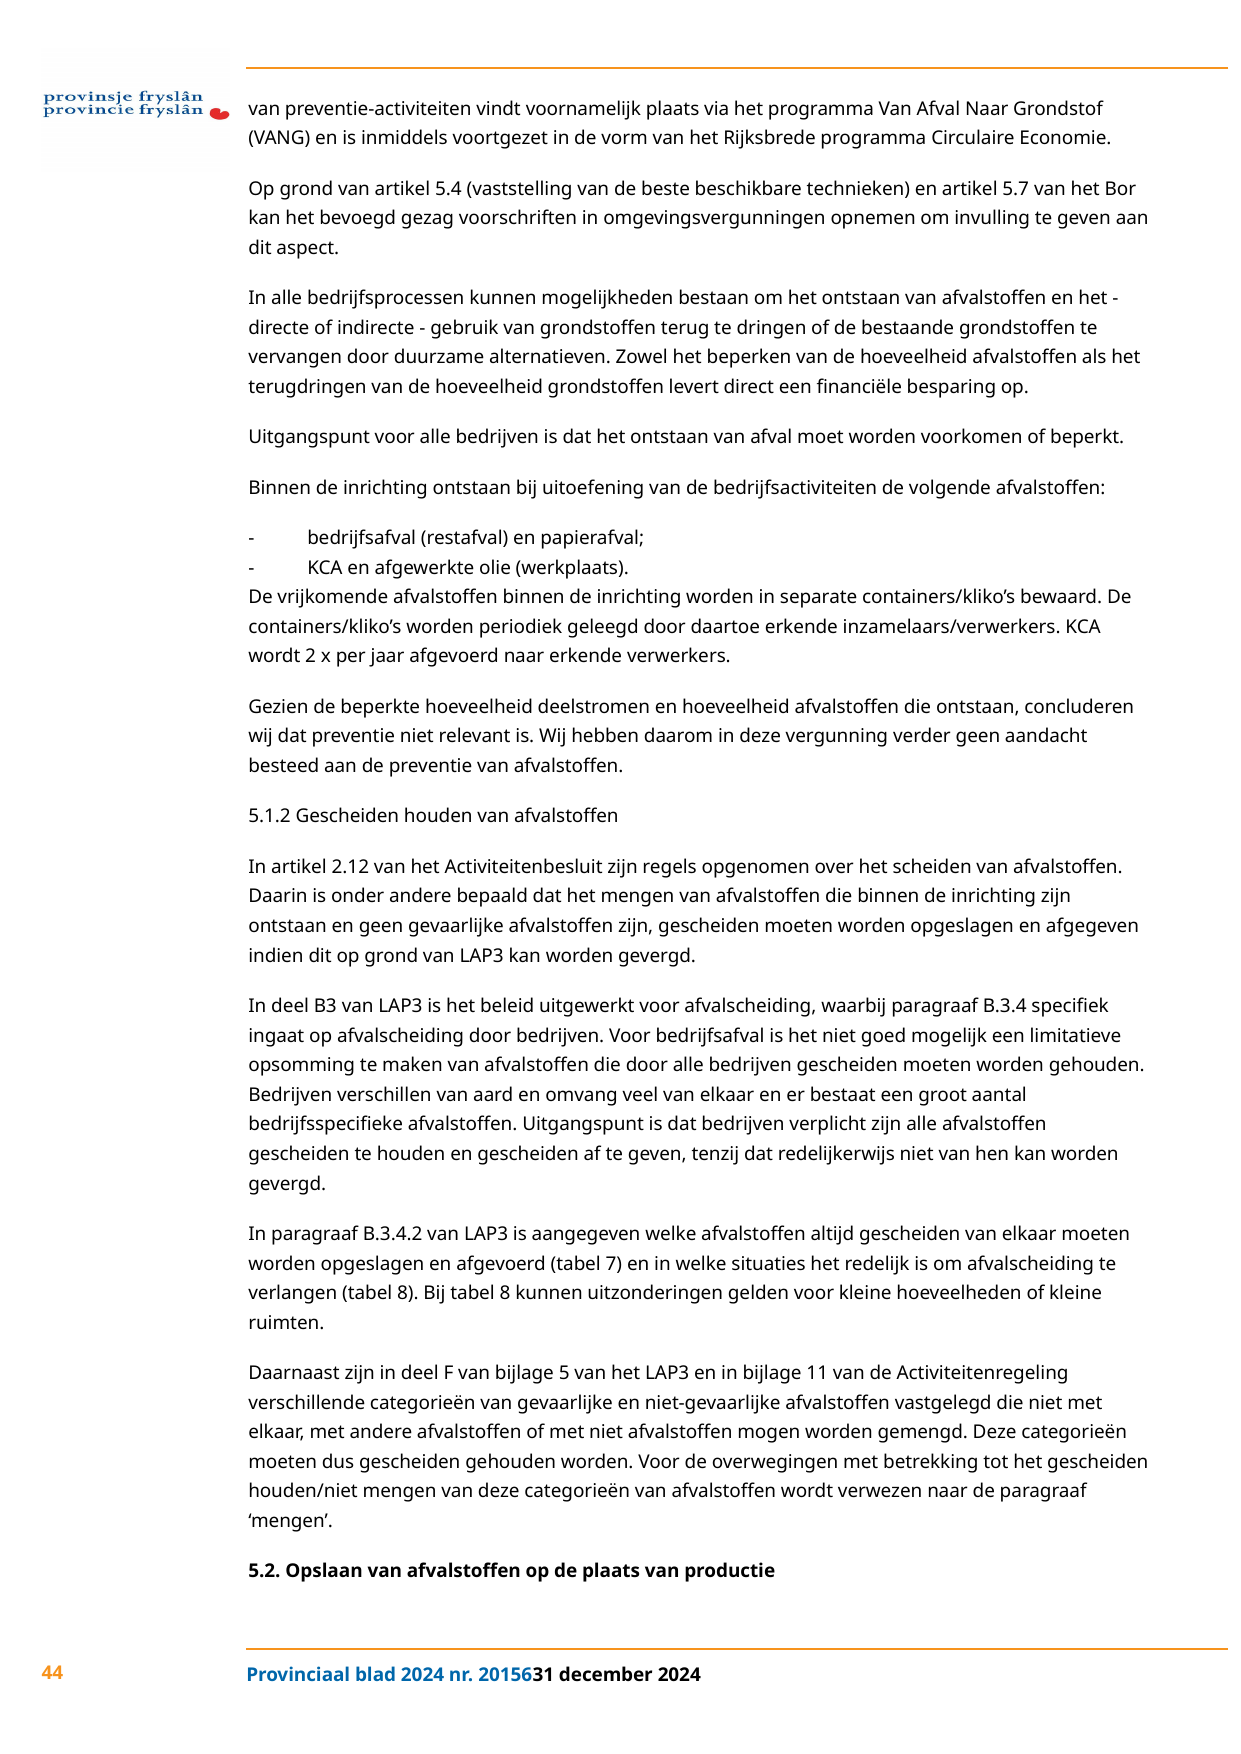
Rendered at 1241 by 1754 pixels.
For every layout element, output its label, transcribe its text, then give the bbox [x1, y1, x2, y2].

list KCA en afgewerkte olie (werkplaats). [248, 554, 1152, 580]
picture [41, 47, 231, 172]
text De vrijkomende afvalstoffen binnen de inrichting worden in separate containers/kliko’s bewaard. De containers/kliko’s worden periodiek geleegd door daartoe erkende inzamelaars/verwerkers. KCA wordt 2 x per jaar afgevoerd naar erkende verwerkers. [248, 583, 1152, 668]
text In alle bedrijfsprocessen kunnen mogelijkheden bestaan om het ontstaan van afvalstoffen en het - directe of indirecte - gebruik van grondstoffen terug te dringen of de bestaande grondstoffen te vervangen door duurzame alternatieven. Zowel het beperken van de hoeveelheid afvalstoffen als het terugdringen van de hoeveelheid grondstoffen levert direct een financiële besparing op. [248, 284, 1152, 399]
text 5.1.2 Gescheiden houden van afvalstoffen [248, 803, 1152, 828]
text Daarnaast zijn in deel F van bijlage 5 van het LAP3 en in bijlage 11 van de Activiteitenregeling verschillende categorieën van gevaarlijke en niet-gevaarlijke afvalstoffen vastgelegd die niet met elkaar, met andere afvalstoffen of met niet afvalstoffen mogen worden gemengd. Deze categorieën moeten dus gescheiden gehouden worden. Voor de overwegingen met betrekking tot het gescheiden houden/niet mengen van deze categorieën van afvalstoffen wordt verwezen naar de paragraaf ‘mengen’. [248, 1359, 1152, 1533]
text 5.2. Opslaan van afvalstoffen op de plaats van productie [248, 1558, 1152, 1583]
text Binnen de inrichting ontstaan bij uitoefening van de bedrijfsactiviteiten de volgende afvalstoffen: [248, 474, 1152, 500]
list bedrijfsafval (restafval) en papierafval; [248, 524, 1152, 550]
text In artikel 2.12 van het Activiteitenbesluit zijn regels opgenomen over het scheiden van afvalstoffen. Daarin is onder andere bepaald dat het mengen van afvalstoffen die binnen de inrichting zijn ontstaan en geen gevaarlijke afvalstoffen zijn, gescheiden moeten worden opgeslagen en afgegeven indien dit op grond van LAP3 kan worden gevergd. [248, 853, 1152, 968]
text Uitgangspunt voor alle bedrijven is dat het ontstaan van afval moet worden voorkomen of beperkt. [248, 423, 1152, 449]
text Op grond van artikel 5.4 (vaststelling van de beste beschikbare technieken) en artikel 5.7 van het Bor kan het bevoegd gezag voorschriften in omgevingsvergunningen opnemen om invulling te geven aan dit aspect. [248, 175, 1152, 260]
text van preventie-activiteiten vindt voornamelijk plaats via het programma Van Afval Naar Grondstof (VANG) en is inmiddels voortgezet in de vorm van het Rijksbrede programma Circulaire Economie. [248, 95, 1152, 150]
text In paragraaf B.3.4.2 van LAP3 is aangegeven welke afvalstoffen altijd gescheiden van elkaar moeten worden opgeslagen en afgevoerd (tabel 7) en in welke situaties het redelijk is om afvalscheiding te verlangen (tabel 8). Bij tabel 8 kunnen uitzonderingen gelden voor kleine hoeveelheden of kleine ruimten. [248, 1220, 1152, 1335]
text In deel B3 van LAP3 is het beleid uitgewerkt voor afvalscheiding, waarbij paragraaf B.3.4 specifiek ingaat op afvalscheiding door bedrijven. Voor bedrijfsafval is het niet goed mogelijk een limitatieve opsomming te maken van afvalstoffen die door alle bedrijven gescheiden moeten worden gehouden. Bedrijven verschillen van aard en omvang veel van elkaar en er bestaat een groot aantal bedrijfsspecifieke afvalstoffen. Uitgangspunt is dat bedrijven verplicht zijn alle afvalstoffen gescheiden te houden en gescheiden af te geven, tenzij dat redelijkerwijs niet van hen kan worden gevergd. [248, 992, 1152, 1196]
text Gezien de beperkte hoeveelheid deelstromen en hoeveelheid afvalstoffen die ontstaan, concluderen wij dat preventie niet relevant is. Wij hebben daarom in deze vergunning verder geen aandacht besteed aan de preventie van afvalstoffen. [248, 693, 1152, 778]
